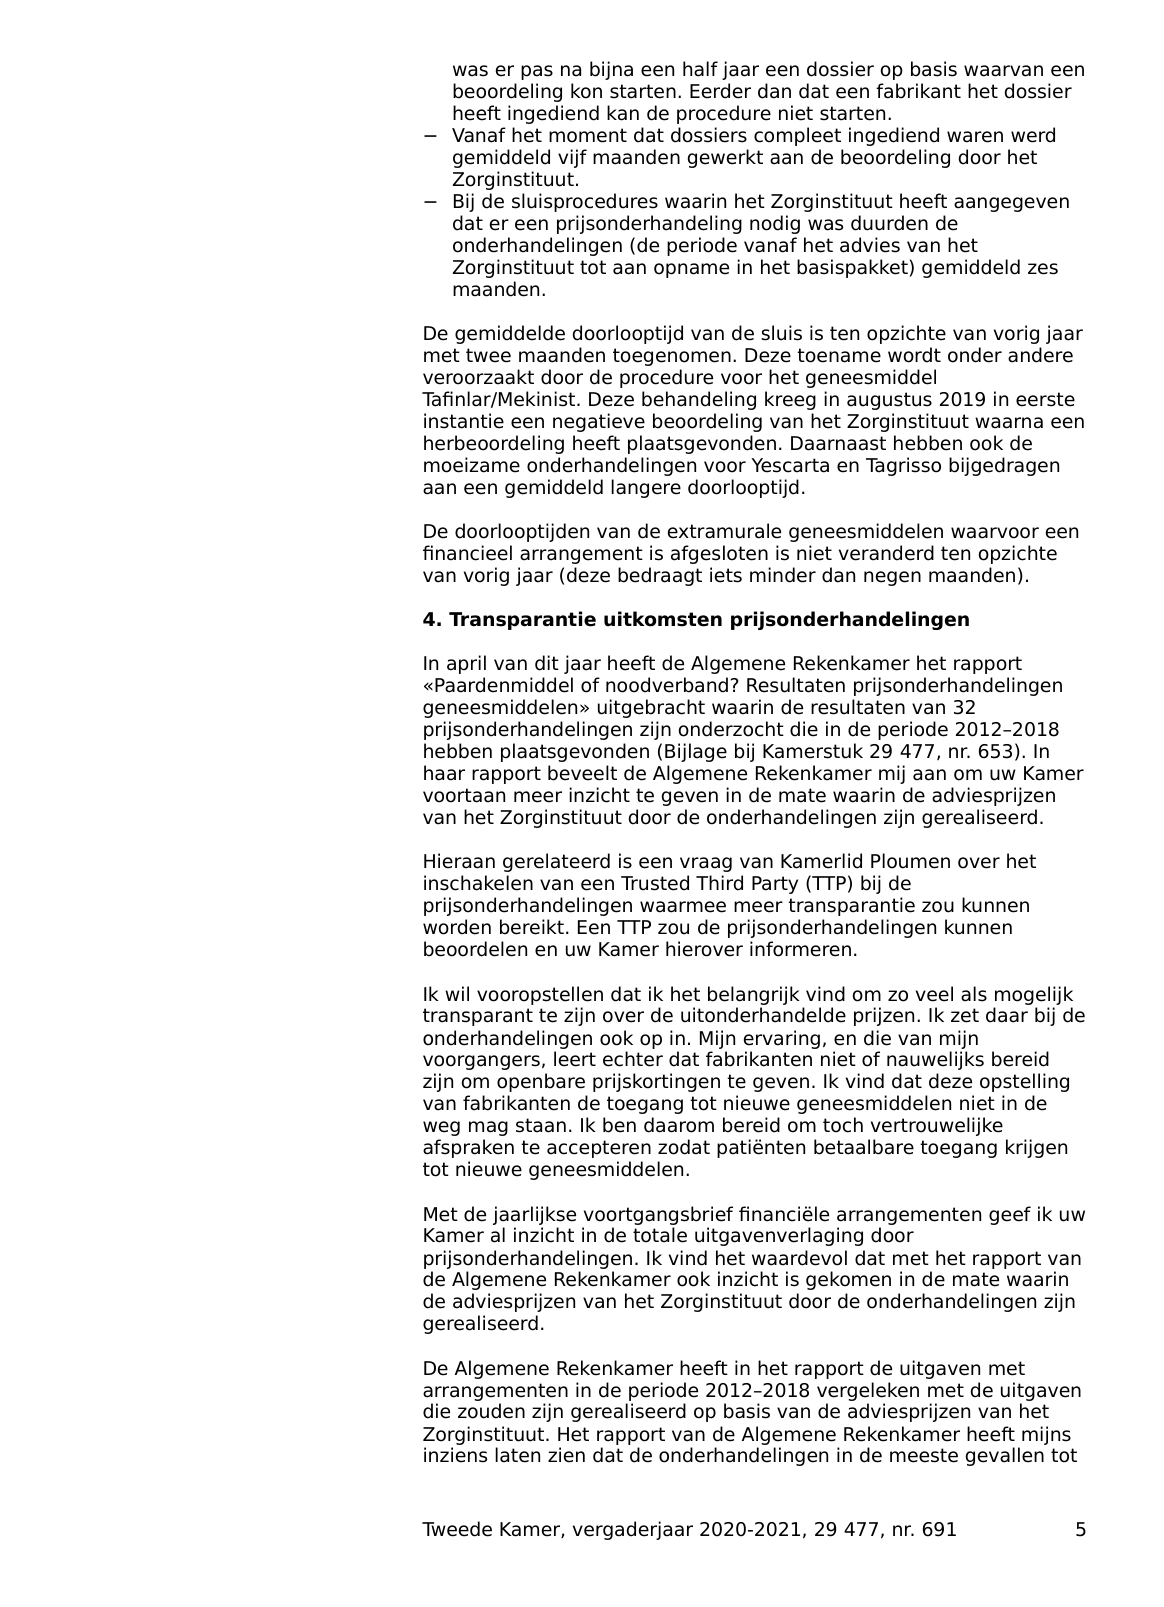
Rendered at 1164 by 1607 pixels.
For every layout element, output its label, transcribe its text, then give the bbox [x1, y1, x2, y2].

text Met de jaarlijkse voortgangsbrief financiële arrangementen geef ik uw Kamer al inzicht in de totale uitgavenverlaging door prijsonderhandelingen. Ik vind het waardevol dat met het rapport van de Algemene Rekenkamer ook inzicht is gekomen in de mate waarin de adviesprijzen van het Zorginstituut door de onderhandelingen zijn gerealiseerd. [422, 1203, 1087, 1335]
text De doorlooptijden van de extramurale geneesmiddelen waarvoor een financieel arrangement is afgesloten is niet veranderd ten opzichte van vorig jaar (deze bedraagt iets minder dan negen maanden). [422, 521, 1087, 587]
subtitle 4. Transparantie uitkomsten prijsonderhandelingen [422, 609, 1087, 631]
text − Bij de sluisprocedures waarin het Zorginstituut heeft aangegeven dat er een prijsonderhandeling nodig was duurden de onderhandelingen (de periode vanaf het advies van het Zorginstituut tot aan opname in het basispakket) gemiddeld zes maanden. [422, 191, 1087, 301]
text De gemiddelde doorlooptijd van de sluis is ten opzichte van vorig jaar met twee maanden toegenomen. Deze toename wordt onder andere veroorzaakt door de procedure voor het geneesmiddel Tafinlar/Mekinist. Deze behandeling kreeg in augustus 2019 in eerste instantie een negatieve beoordeling van het Zorginstituut waarna een herbeoordeling heeft plaatsgevonden. Daarnaast hebben ook de moeizame onderhandelingen voor Yescarta en Tagrisso bijgedragen aan een gemiddeld langere doorlooptijd. [422, 323, 1087, 499]
text De Algemene Rekenkamer heeft in het rapport de uitgaven met arrangementen in de periode 2012–2018 vergeleken met de uitgaven die zouden zijn gerealiseerd op basis van de adviesprijzen van het Zorginstituut. Het rapport van de Algemene Rekenkamer heeft mijns inziens laten zien dat de onderhandelingen in de meeste gevallen tot [422, 1357, 1087, 1467]
text Hieraan gerelateerd is een vraag van Kamerlid Ploumen over het inschakelen van een Trusted Third Party (TTP) bij de prijsonderhandelingen waarmee meer transparantie zou kunnen worden bereikt. Een TTP zou de prijsonderhandelingen kunnen beoordelen en uw Kamer hierover informeren. [422, 851, 1087, 961]
text was er pas na bijna een half jaar een dossier op basis waarvan een beoordeling kon starten. Eerder dan dat een fabrikant het dossier heeft ingediend kan de procedure niet starten. [422, 59, 1087, 125]
text In april van dit jaar heeft de Algemene Rekenkamer het rapport «Paardenmiddel of noodverband? Resultaten prijsonderhandelingen geneesmiddelen» uitgebracht waarin de resultaten van 32 prijsonderhandelingen zijn onderzocht die in de periode 2012–2018 hebben plaatsgevonden (Bijlage bij Kamerstuk 29 477, nr. 653). In haar rapport beveelt de Algemene Rekenkamer mij aan om uw Kamer voortaan meer inzicht te geven in de mate waarin de adviesprijzen van het Zorginstituut door de onderhandelingen zijn gerealiseerd. [422, 653, 1087, 829]
text − Vanaf het moment dat dossiers compleet ingediend waren werd gemiddeld vijf maanden gewerkt aan de beoordeling door het Zorginstituut. [422, 125, 1087, 191]
text Ik wil vooropstellen dat ik het belangrijk vind om zo veel als mogelijk transparant te zijn over de uitonderhandelde prijzen. Ik zet daar bij de onderhandelingen ook op in. Mijn ervaring, en die van mijn voorgangers, leert echter dat fabrikanten niet of nauwelijks bereid zijn om openbare prijskortingen te geven. Ik vind dat deze opstelling van fabrikanten de toegang tot nieuwe geneesmiddelen niet in de weg mag staan. Ik ben daarom bereid om toch vertrouwelijke afspraken te accepteren zodat patiënten betaalbare toegang krijgen tot nieuwe geneesmiddelen. [422, 983, 1087, 1181]
